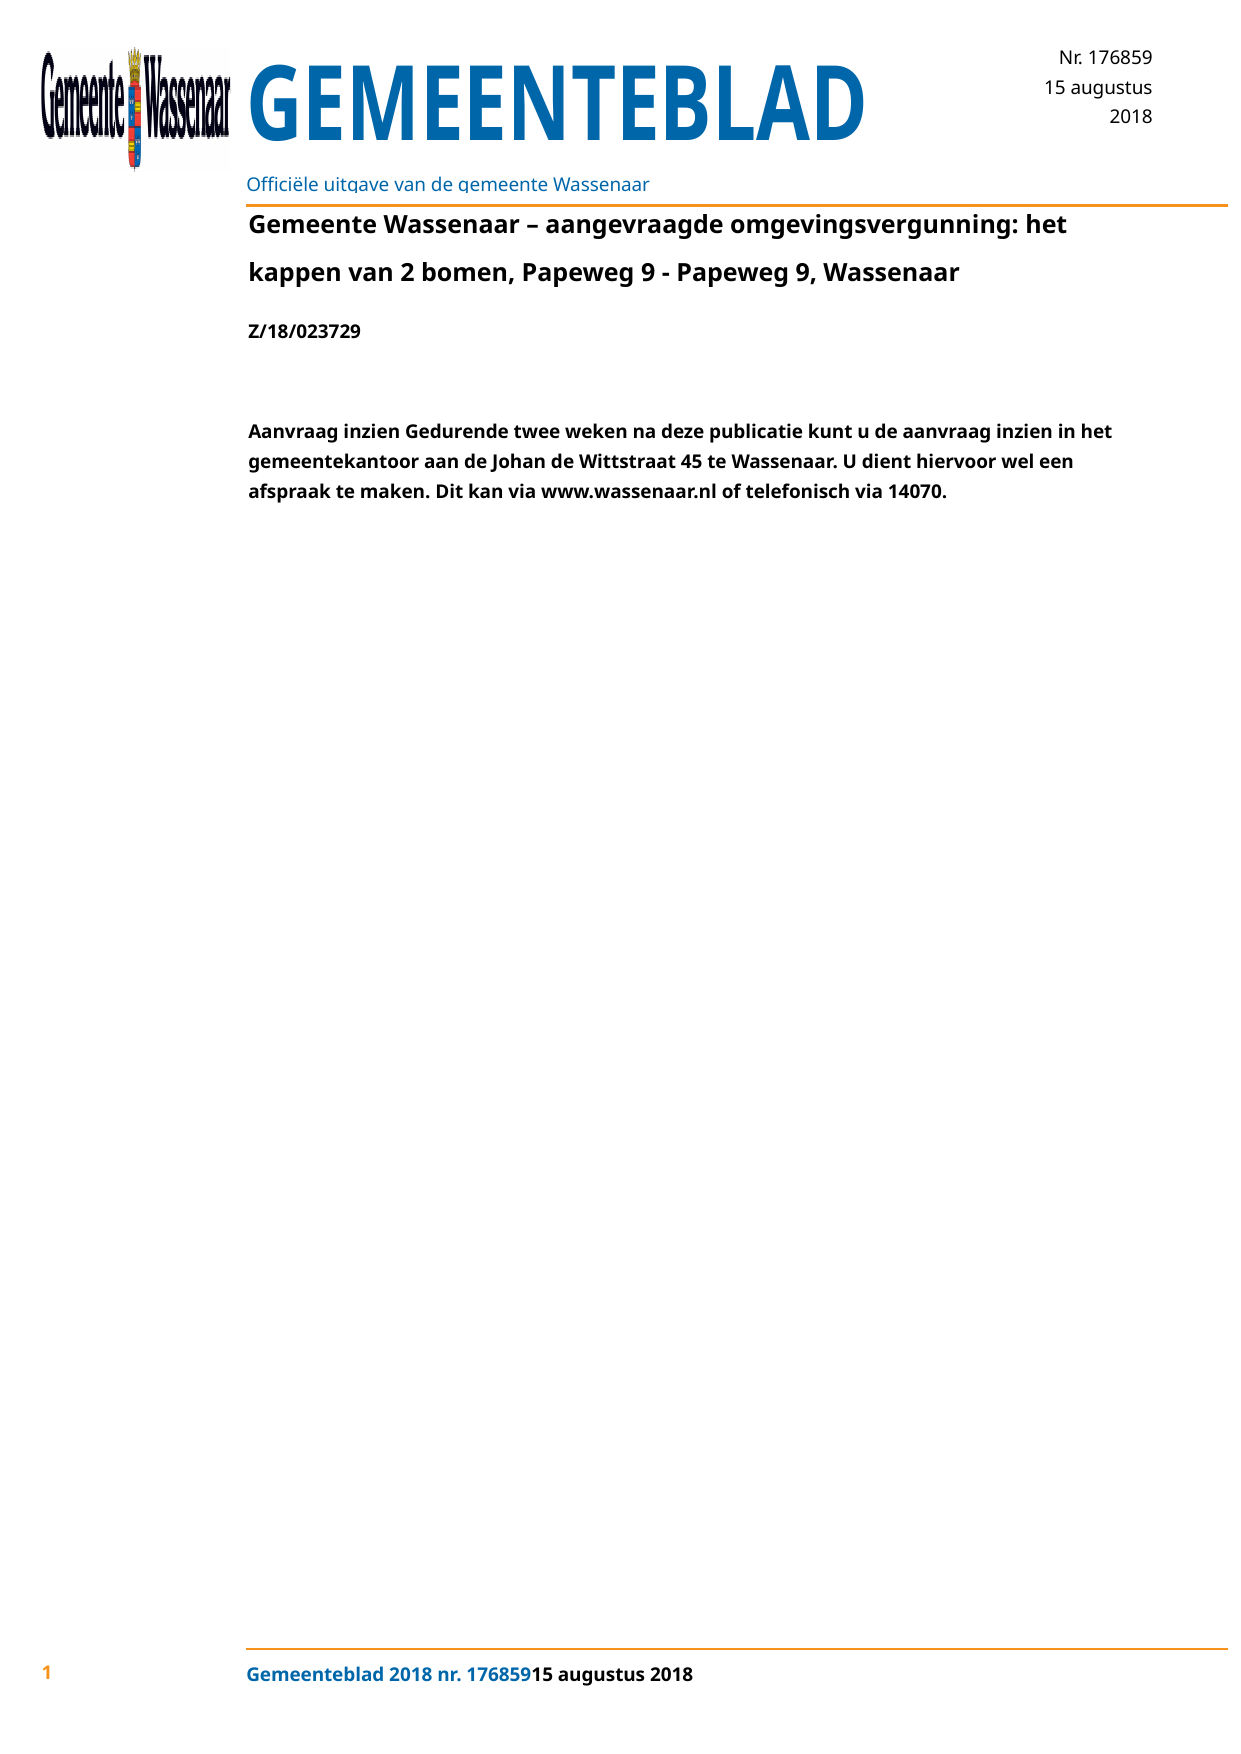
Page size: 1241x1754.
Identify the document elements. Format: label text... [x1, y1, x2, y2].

text Z/18/023729 [248, 318, 1152, 344]
picture [41, 47, 231, 172]
text Aanvraag inzien Gedurende twee weken na deze publicatie kunt u de aanvraag inzien in het gemeentekantoor aan de Johan de Wittstraat 45 te Wassenaar. U dient hiervoor wel een afspraak te maken. Dit kan via www.wassenaar.nl of telefonisch via 14070. [248, 419, 1152, 504]
text Gemeente Wassenaar – aangevraagde omgevingsvergunning: het kappen van 2 bomen, Papeweg 9 - Papeweg 9, Wassenaar [248, 207, 1152, 288]
